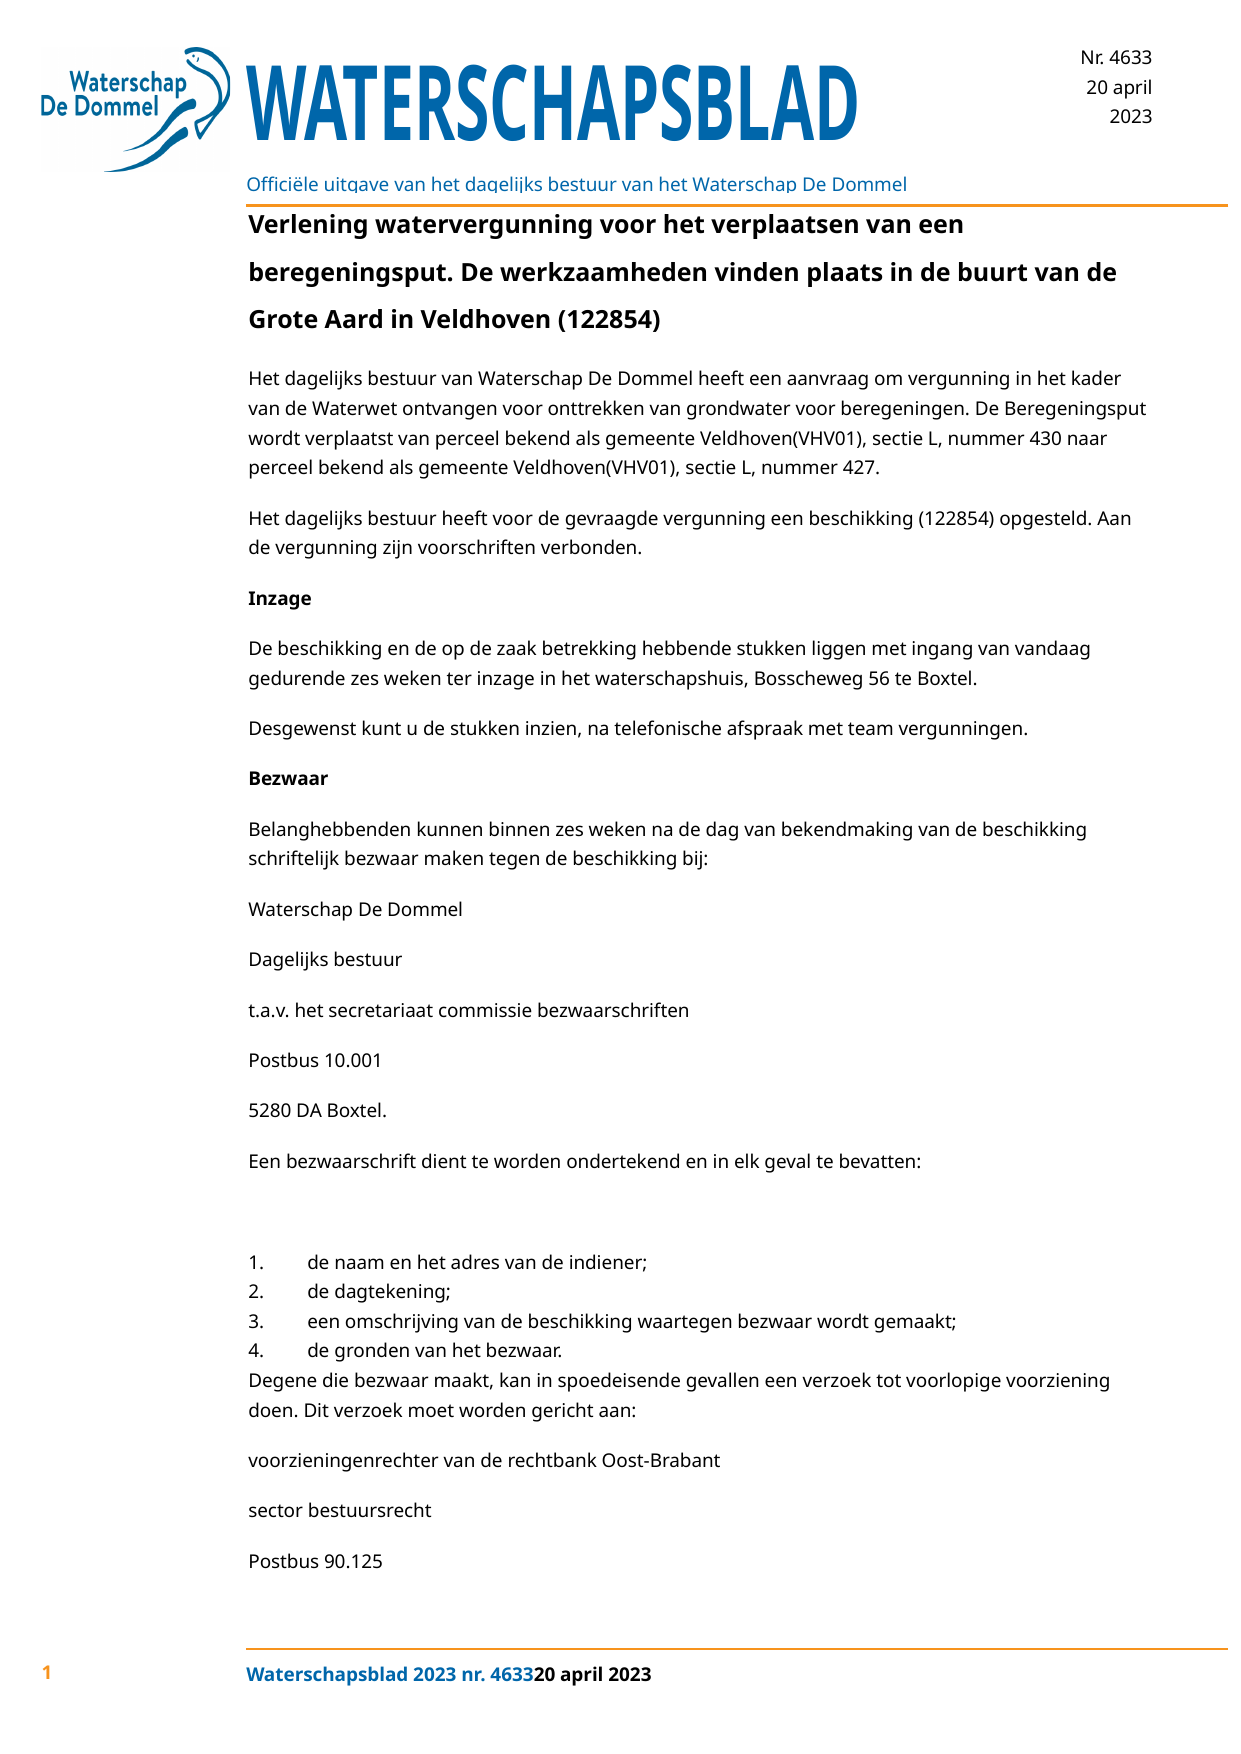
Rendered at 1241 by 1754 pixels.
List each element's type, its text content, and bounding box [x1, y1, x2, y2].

text Postbus 90.125 [248, 1548, 1152, 1574]
text Een bezwaarschrift dient te worden ondertekend en in elk geval te bevatten: [248, 1148, 1152, 1174]
text Het dagelijks bestuur heeft voor de gevraagde vergunning een beschikking (122854) opgesteld. Aan de vergunning zijn voorschriften verbonden. [248, 505, 1152, 560]
text 5280 DA Boxtel. [248, 1098, 1152, 1123]
list de gronden van het bezwaar. [248, 1338, 1152, 1363]
text Desgewenst kunt u de stukken inzien, na telefonische afspraak met team vergunningen. [248, 715, 1152, 741]
text Postbus 10.001 [248, 1047, 1152, 1073]
text voorzieningenrechter van de rechtbank Oost-Brabant [248, 1447, 1152, 1473]
text Belanghebbenden kunnen binnen zes weken na de dag van bekendmaking van de beschikking schriftelijk bezwaar maken tegen de beschikking bij: [248, 816, 1152, 871]
list de dagtekening; [248, 1278, 1152, 1304]
text Dagelijks bestuur [248, 946, 1152, 972]
text Degene die bezwaar maakt, kan in spoedeisende gevallen een verzoek tot voorlopige voorziening doen. Dit verzoek moet worden gericht aan: [248, 1367, 1152, 1422]
picture [198, 118, 210, 131]
text De beschikking en de op de zaak betrekking hebbende stukken liggen met ingang van vandaag gedurende zes weken ter inzage in het waterschapshuis, Bosscheweg 56 te Boxtel. [248, 635, 1152, 690]
picture [45, 99, 51, 111]
text Bezwaar [248, 766, 1152, 791]
list de naam en het adres van de indiener; [248, 1249, 1152, 1274]
picture [204, 47, 231, 76]
text t.a.v. het secretariaat commissie bezwaarschriften [248, 997, 1152, 1022]
text sector bestuursrecht [248, 1498, 1152, 1523]
text Het dagelijks bestuur van Waterschap De Dommel heeft een aanvraag om vergunning in het kader van de Waterwet ontvangen voor onttrekken van grondwater voor beregeningen. De Beregeningsput wordt verplaatst van perceel bekend als gemeente Veldhoven(VHV01), sectie L, nummer 430 naar perceel bekend als gemeente Veldhoven(VHV01), sectie L, nummer 427. [248, 366, 1152, 480]
list een omschrijving van de beschikking waartegen bezwaar wordt gemaakt; [248, 1308, 1152, 1334]
text Waterschap De Dommel [248, 896, 1152, 922]
text Inzage [248, 585, 1152, 610]
picture [41, 47, 231, 172]
text Verlening watervergunning voor het verplaatsen van een beregeningsput. De werkzaamheden vinden plaats in de buurt van de Grote Aard in Veldhoven (122854) [248, 207, 1152, 336]
